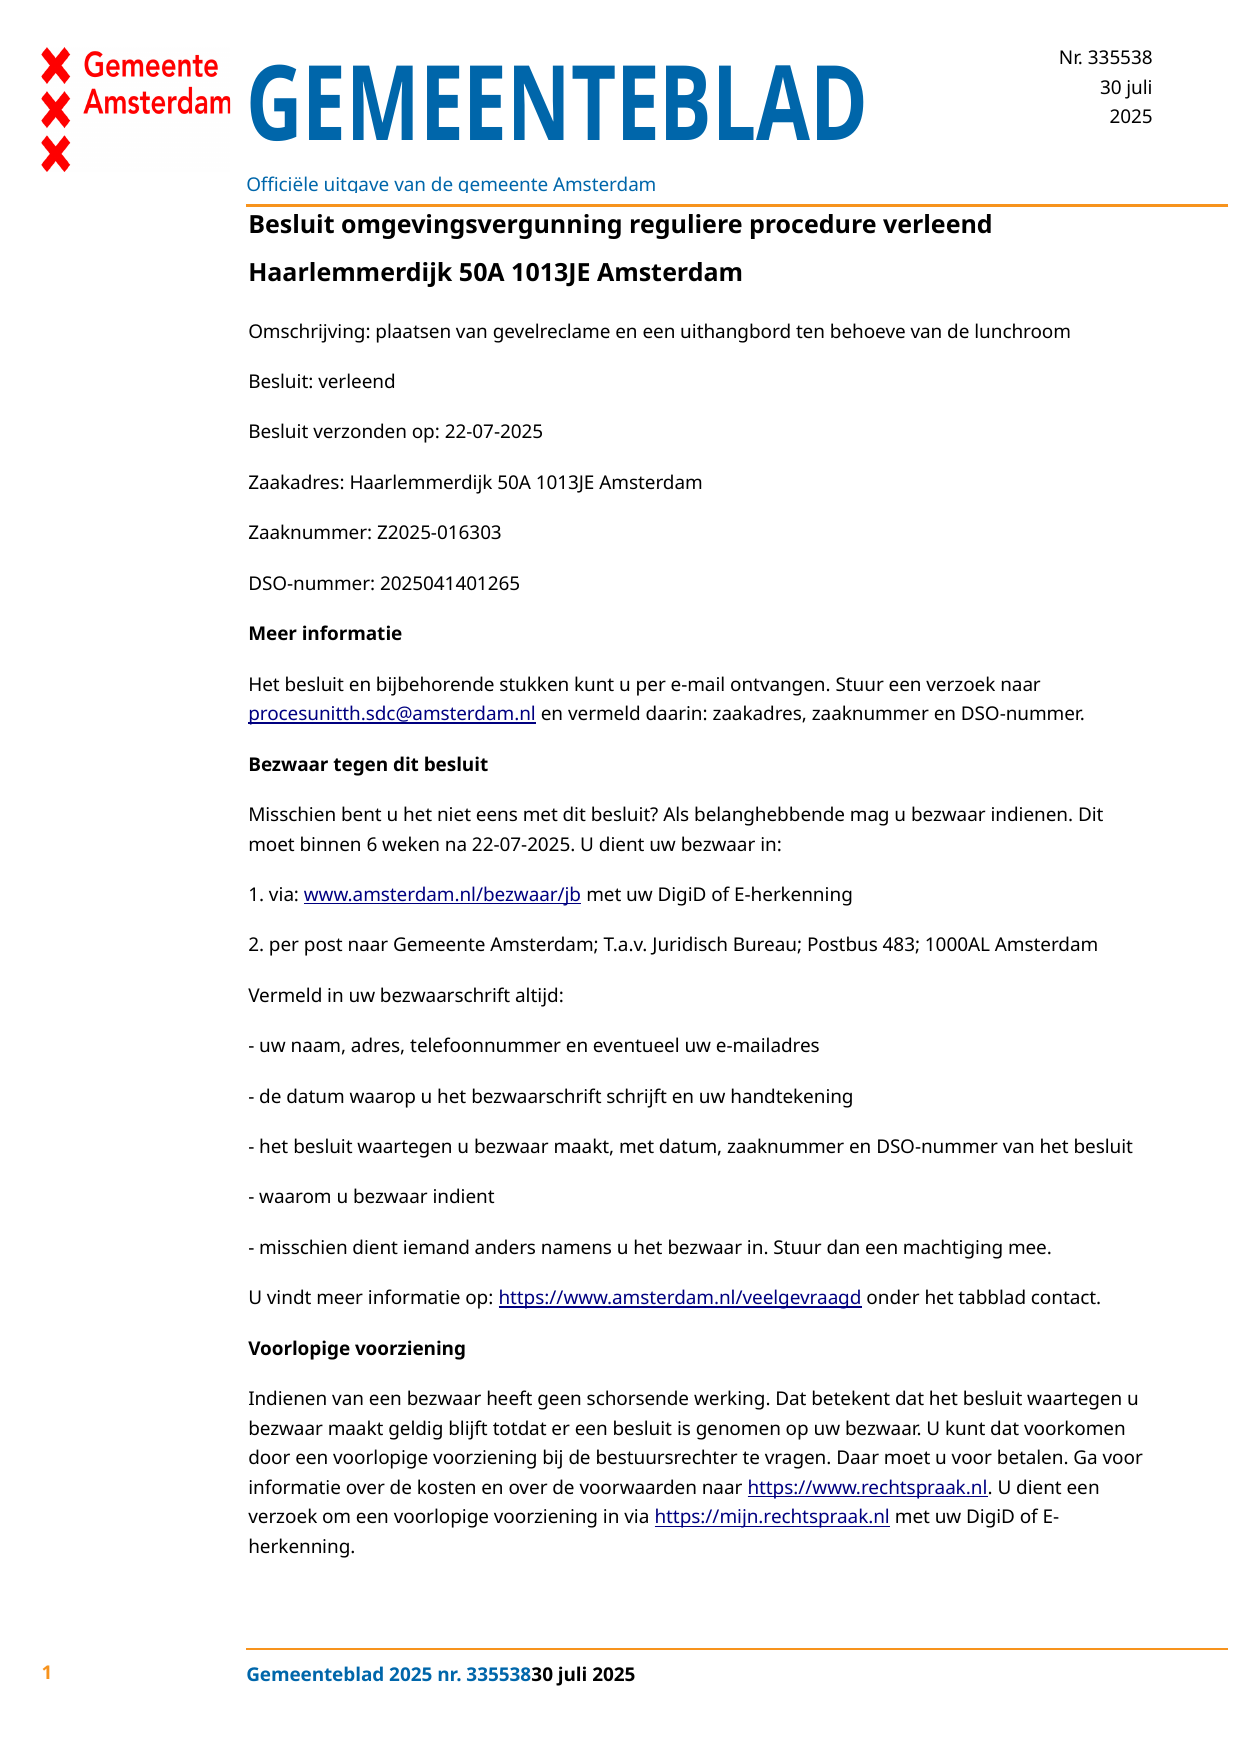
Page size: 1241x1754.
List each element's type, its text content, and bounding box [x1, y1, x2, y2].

text 1. via: www.amsterdam.nl/bezwaar/jb met uw DigiD of E-herkenning [248, 881, 1152, 907]
text Besluit verzonden op: 22-07-2025 [248, 419, 1152, 444]
text - misschien dient iemand anders namens u het bezwaar in. Stuur dan een machtiging mee. [248, 1234, 1152, 1260]
picture [41, 47, 231, 172]
text - de datum waarop u het bezwaarschrift schrijft en uw handtekening [248, 1083, 1152, 1109]
text U vindt meer informatie op: https://www.amsterdam.nl/veelgevraagd onder het tabblad contact. [248, 1284, 1152, 1310]
text Misschien bent u het niet eens met dit besluit? Als belanghebbende mag u bezwaar indienen. Dit moet binnen 6 weken na 22-07-2025. U dient uw bezwaar in: [248, 801, 1152, 857]
text - uw naam, adres, telefoonnummer en eventueel uw e-mailadres [248, 1032, 1152, 1058]
text Meer informatie [248, 620, 1152, 646]
text - waarom u bezwaar indient [248, 1184, 1152, 1209]
text Indienen van een bezwaar heeft geen schorsende werking. Dat betekent dat het besluit waartegen u bezwaar maakt geldig blijft totdat er een besluit is genomen op uw bezwaar. U kunt dat voorkomen door een voorlopige voorziening bij de bestuursrechter te vragen. Daar moet u voor betalen. Ga voor informatie over de kosten en over de voorwaarden naar https://www.rechtspraak.nl. U dient een verzoek om een voorlopige voorziening in via https://mijn.rechtspraak.nl met uw DigiD of E-herkenning. [248, 1385, 1152, 1559]
text Omschrijving: plaatsen van gevelreclame en een uithangbord ten behoeve van de lunchroom [248, 318, 1152, 344]
text Besluit: verleend [248, 368, 1152, 394]
text - het besluit waartegen u bezwaar maakt, met datum, zaaknummer en DSO-nummer van het besluit [248, 1133, 1152, 1159]
text Besluit omgevingsvergunning reguliere procedure verleend Haarlemmerdijk 50A 1013JE Amsterdam [248, 207, 1152, 288]
text Voorlopige voorziening [248, 1335, 1152, 1361]
text Het besluit en bijbehorende stukken kunt u per e-mail ontvangen. Stuur een verzoek naar procesunitth.sdc@amsterdam.nl en vermeld daarin: zaakadres, zaaknummer en DSO-nummer. [248, 671, 1152, 726]
text Bezwaar tegen dit besluit [248, 751, 1152, 777]
text Zaaknummer: Z2025-016303 [248, 519, 1152, 545]
text DSO-nummer: 2025041401265 [248, 570, 1152, 596]
text Vermeld in uw bezwaarschrift altijd: [248, 982, 1152, 1008]
text Zaakadres: Haarlemmerdijk 50A 1013JE Amsterdam [248, 469, 1152, 495]
text 2. per post naar Gemeente Amsterdam; T.a.v. Juridisch Bureau; Postbus 483; 1000AL Amsterdam [248, 932, 1152, 957]
